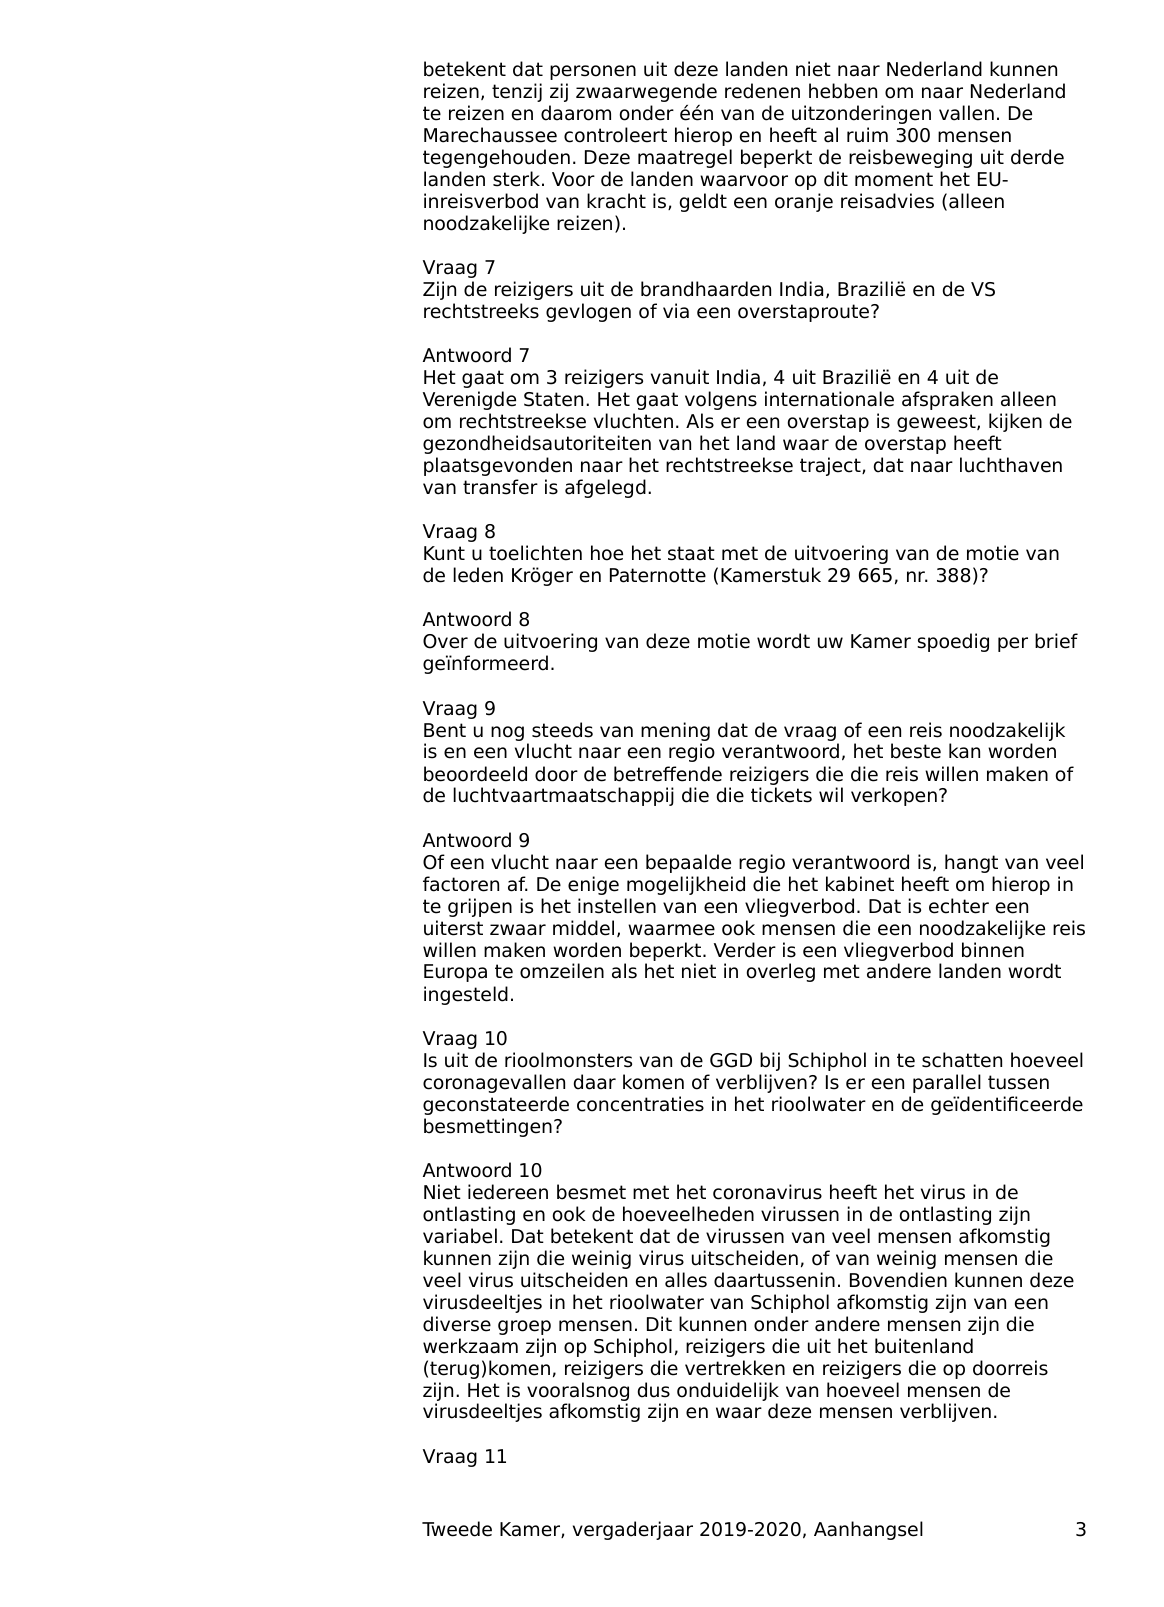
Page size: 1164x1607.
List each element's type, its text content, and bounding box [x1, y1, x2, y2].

text betekent dat personen uit deze landen niet naar Nederland kunnen reizen, tenzij zij zwaarwegende redenen hebben om naar Nederland te reizen en daarom onder één van de uitzonderingen vallen. De Marechaussee controleert hierop en heeft al ruim 300 mensen tegengehouden. Deze maatregel beperkt de reisbeweging uit derde landen sterk. Voor de landen waarvoor op dit moment het EU-inreisverbod van kracht is, geldt een oranje reisadvies (alleen noodzakelijke reizen). [422, 59, 1087, 235]
text Antwoord 8 [422, 609, 1087, 631]
text Zijn de reizigers uit de brandhaarden India, Brazilië en de VS rechtstreeks gevlogen of via een overstaproute? [422, 279, 1087, 323]
text Vraag 10 [422, 1028, 1087, 1049]
text Het gaat om 3 reizigers vanuit India, 4 uit Brazilië en 4 uit de Verenigde Staten. Het gaat volgens internationale afspraken alleen om rechtstreekse vluchten. Als er een overstap is geweest, kijken de gezondheidsautoriteiten van het land waar de overstap heeft plaatsgevonden naar het rechtstreekse traject, dat naar luchthaven van transfer is afgelegd. [422, 367, 1087, 499]
text Vraag 11 [422, 1446, 1087, 1468]
text Of een vlucht naar een bepaalde regio verantwoord is, hangt van veel factoren af. De enige mogelijkheid die het kabinet heeft om hierop in te grijpen is het instellen van een vliegverbod. Dat is echter een uiterst zwaar middel, waarmee ook mensen die een noodzakelijke reis willen maken worden beperkt. Verder is een vliegverbod binnen Europa te omzeilen als het niet in overleg met andere landen wordt ingesteld. [422, 852, 1087, 1005]
text Antwoord 10 [422, 1160, 1087, 1182]
text Vraag 7 [422, 257, 1087, 279]
text Antwoord 9 [422, 829, 1087, 852]
text Kunt u toelichten hoe het staat met de uitvoering van de motie van de leden Kröger en Paternotte (Kamerstuk 29 665, nr. 388)? [422, 543, 1087, 587]
text Over de uitvoering van deze motie wordt uw Kamer spoedig per brief geïnformeerd. [422, 631, 1087, 675]
text Is uit de rioolmonsters van de GGD bij Schiphol in te schatten hoeveel coronagevallen daar komen of verblijven? Is er een parallel tussen geconstateerde concentraties in het rioolwater en de geïdentificeerde besmettingen? [422, 1049, 1087, 1137]
text Antwoord 7 [422, 345, 1087, 367]
text Vraag 8 [422, 521, 1087, 543]
text Bent u nog steeds van mening dat de vraag of een reis noodzakelijk is en een vlucht naar een regio verantwoord, het beste kan worden beoordeeld door de betreffende reizigers die die reis willen maken of de luchtvaartmaatschappij die die tickets wil verkopen? [422, 719, 1087, 807]
text Vraag 9 [422, 697, 1087, 719]
text Niet iedereen besmet met het coronavirus heeft het virus in de ontlasting en ook de hoeveelheden virussen in de ontlasting zijn variabel. Dat betekent dat de virussen van veel mensen afkomstig kunnen zijn die weinig virus uitscheiden, of van weinig mensen die veel virus uitscheiden en alles daartussenin. Bovendien kunnen deze virusdeeltjes in het rioolwater van Schiphol afkomstig zijn van een diverse groep mensen. Dit kunnen onder andere mensen zijn die werkzaam zijn op Schiphol, reizigers die uit het buitenland (terug)komen, reizigers die vertrekken en reizigers die op doorreis zijn. Het is vooralsnog dus onduidelijk van hoeveel mensen de virusdeeltjes afkomstig zijn en waar deze mensen verblijven. [422, 1182, 1087, 1423]
